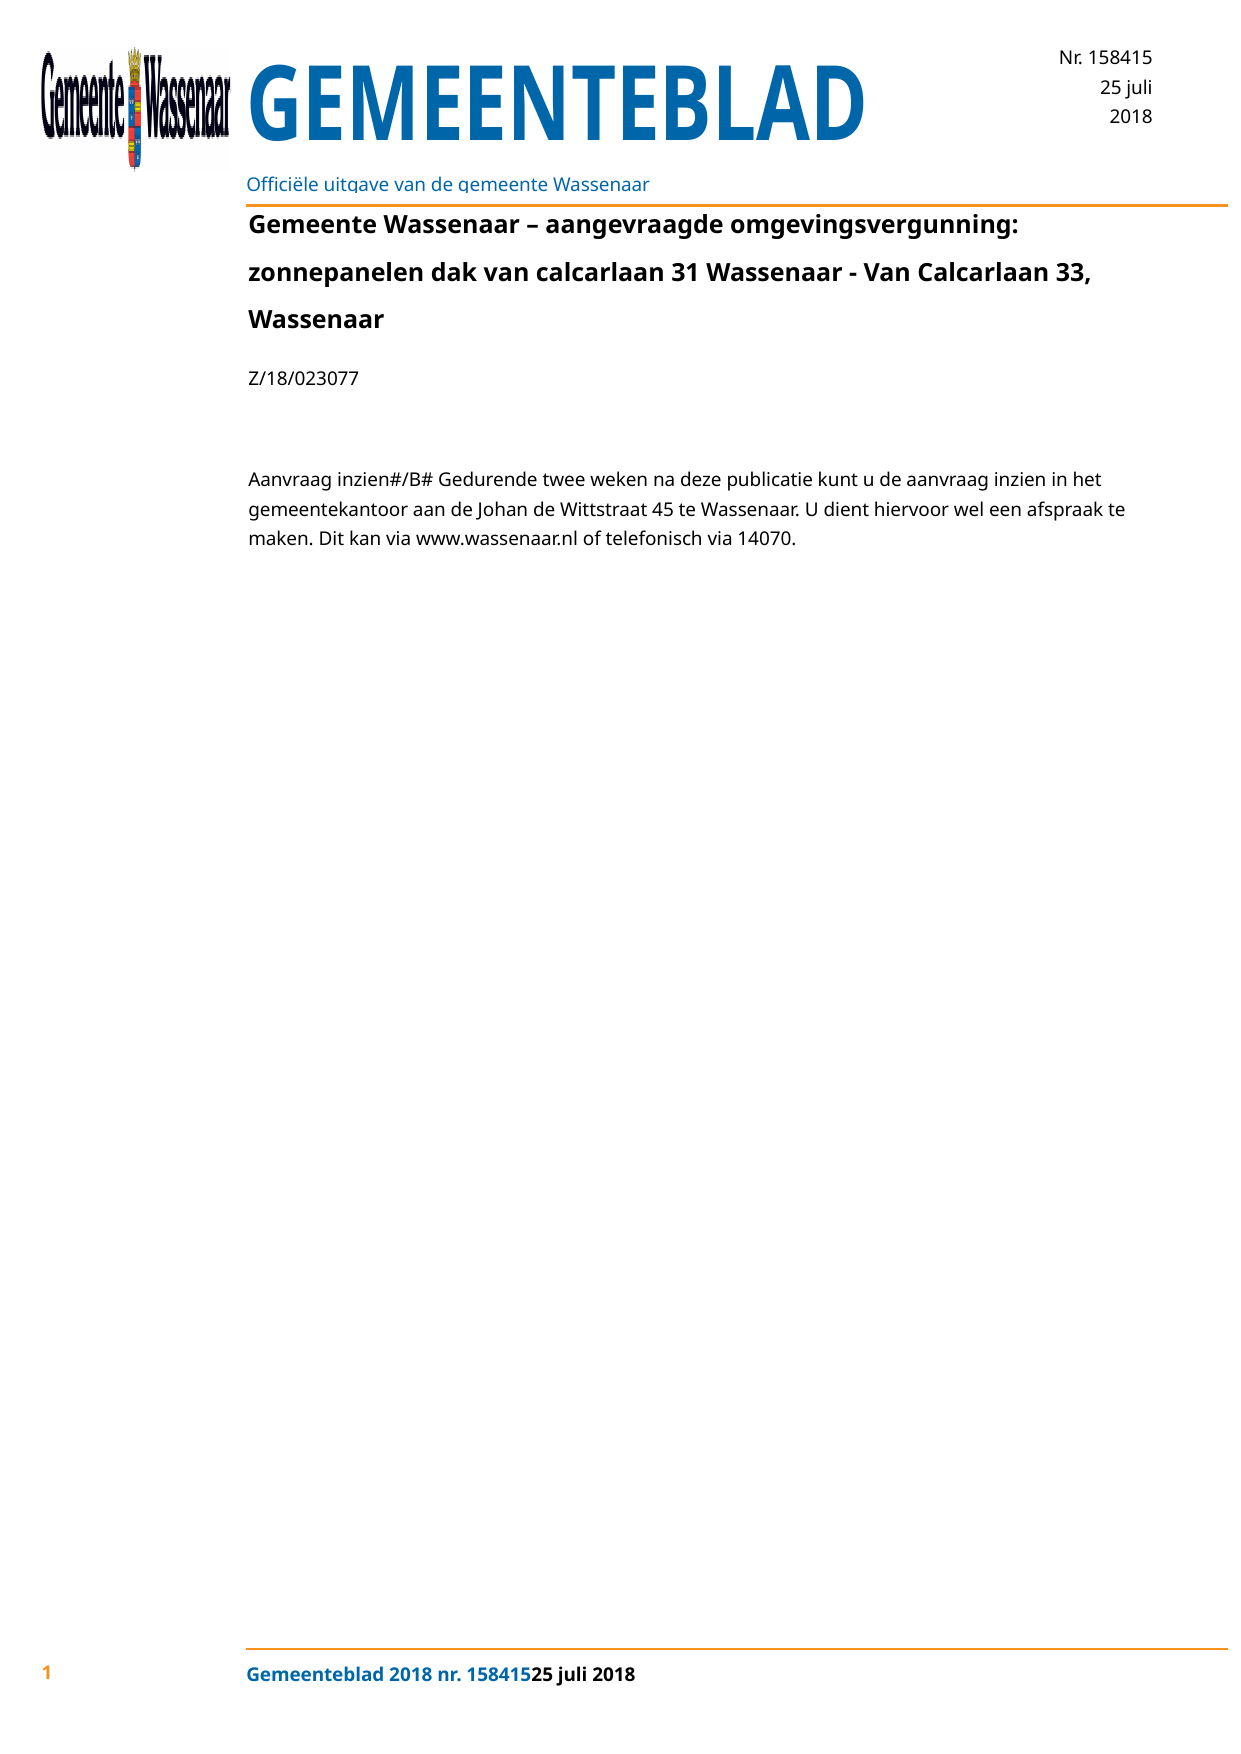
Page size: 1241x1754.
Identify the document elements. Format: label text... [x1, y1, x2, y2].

picture [41, 47, 231, 172]
text Gemeente Wassenaar – aangevraagde omgevingsvergunning: zonnepanelen dak van calcarlaan 31 Wassenaar - Van Calcarlaan 33, Wassenaar [248, 207, 1152, 336]
text Z/18/023077 [248, 366, 1152, 391]
text Aanvraag inzien#/B# Gedurende twee weken na deze publicatie kunt u de aanvraag inzien in het gemeentekantoor aan de Johan de Wittstraat 45 te Wassenaar. U dient hiervoor wel een afspraak te maken. Dit kan via www.wassenaar.nl of telefonisch via 14070. [248, 466, 1152, 551]
